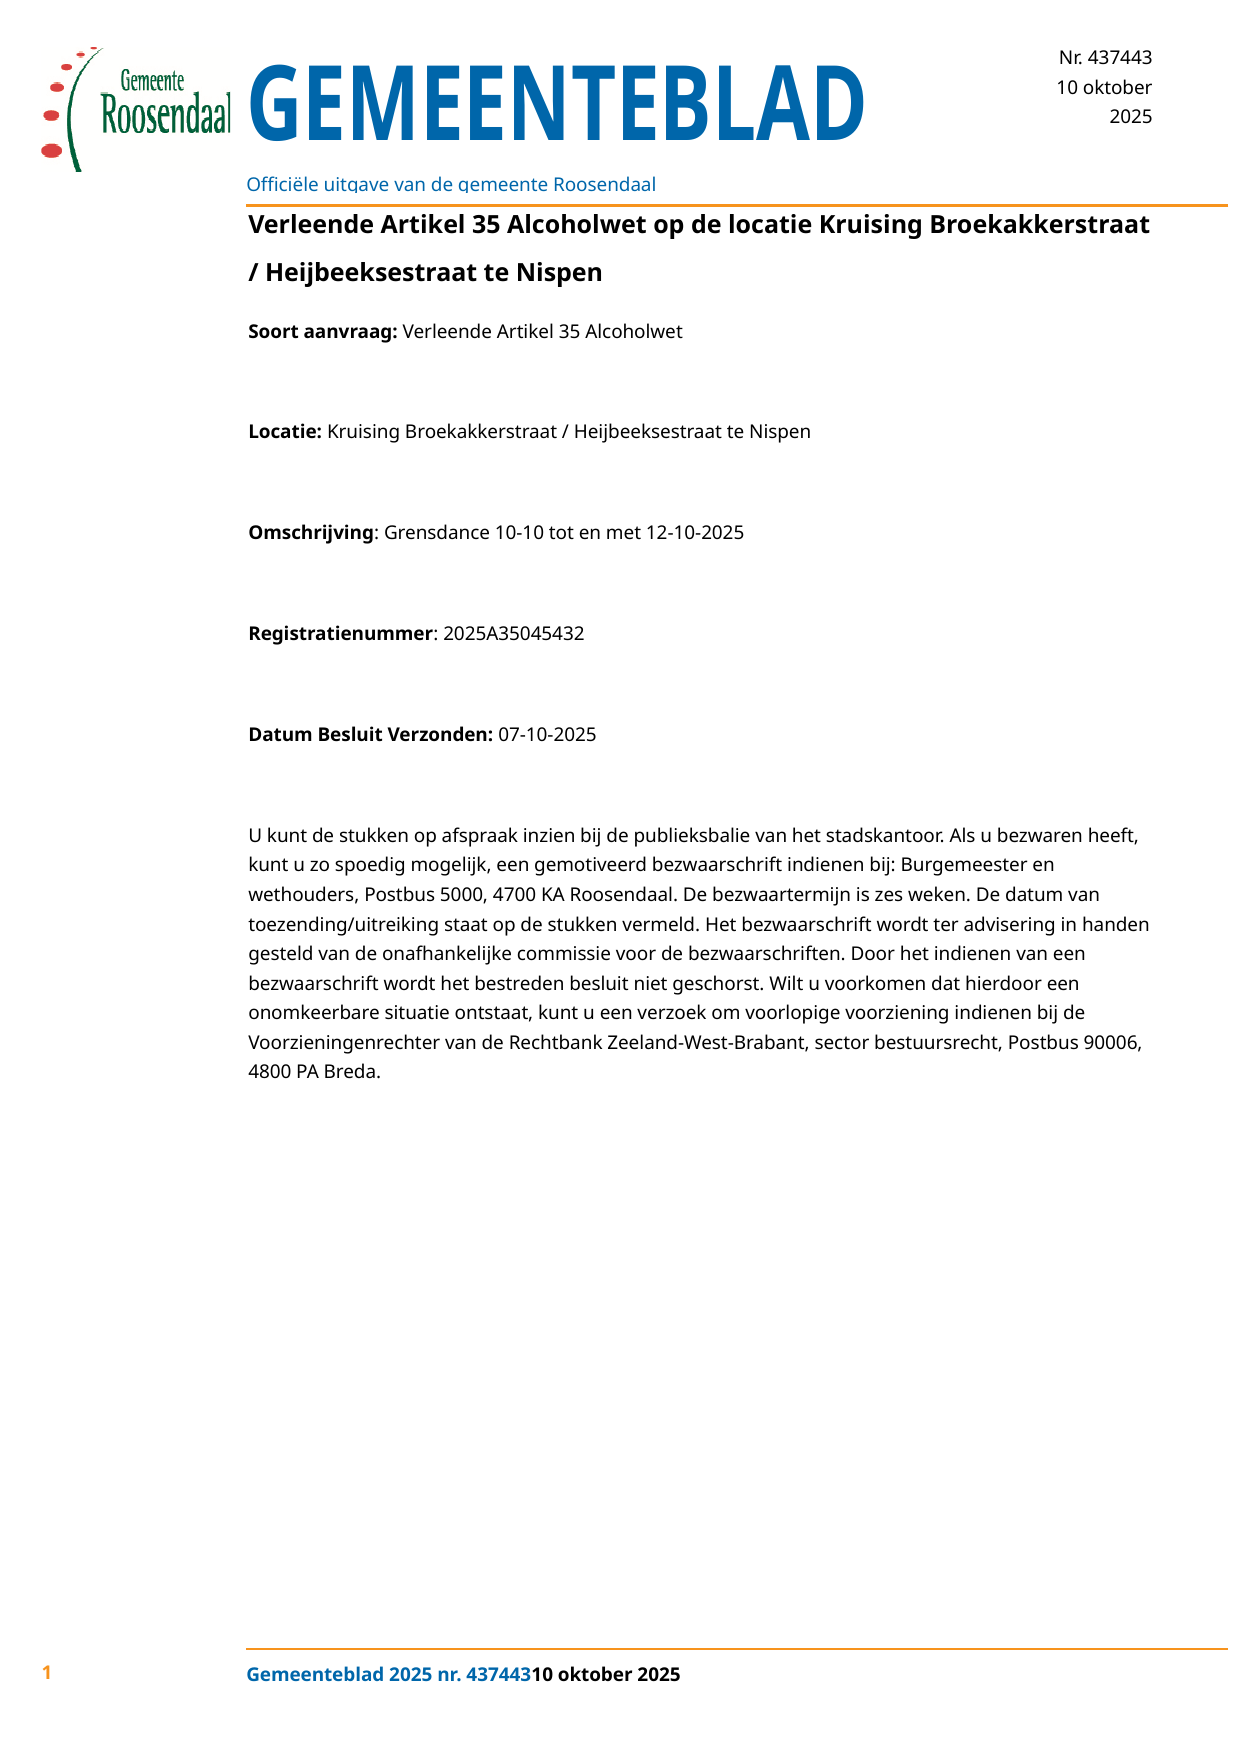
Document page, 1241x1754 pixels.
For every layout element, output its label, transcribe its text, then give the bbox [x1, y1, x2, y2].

text Omschrijving: Grensdance 10-10 tot en met 12-10-2025 [248, 519, 1152, 545]
text Soort aanvraag: Verleende Artikel 35 Alcoholwet [248, 318, 1152, 344]
text Verleende Artikel 35 Alcoholwet op de locatie Kruising Broekakkerstraat / Heijbeeksestraat te Nispen [248, 207, 1152, 288]
text Registratienummer: 2025A35045432 [248, 620, 1152, 646]
text Locatie: Kruising Broekakkerstraat / Heijbeeksestraat te Nispen [248, 419, 1152, 444]
text U kunt de stukken op afspraak inzien bij de publieksbalie van het stadskantoor. Als u bezwaren heeft, kunt u zo spoedig mogelijk, een gemotiveerd bezwaarschrift indienen bij: Burgemeester en wethouders, Postbus 5000, 4700 KA Roosendaal. De bezwaartermijn is zes weken. De datum van toezending/uitreiking staat op de stukken vermeld. Het bezwaarschrift wordt ter advisering in handen gesteld van de onafhankelijke commissie voor de bezwaarschriften. Door het indienen van een bezwaarschrift wordt het bestreden besluit niet geschorst. Wilt u voorkomen dat hierdoor een onomkeerbare situatie ontstaat, kunt u een verzoek om voorlopige voorziening indienen bij de Voorzieningenrechter van de Rechtbank Zeeland-West-Brabant, sector bestuursrecht, Postbus 90006, 4800 PA Breda. [248, 822, 1152, 1084]
text Datum Besluit Verzonden: 07-10-2025 [248, 721, 1152, 747]
picture [41, 47, 231, 172]
